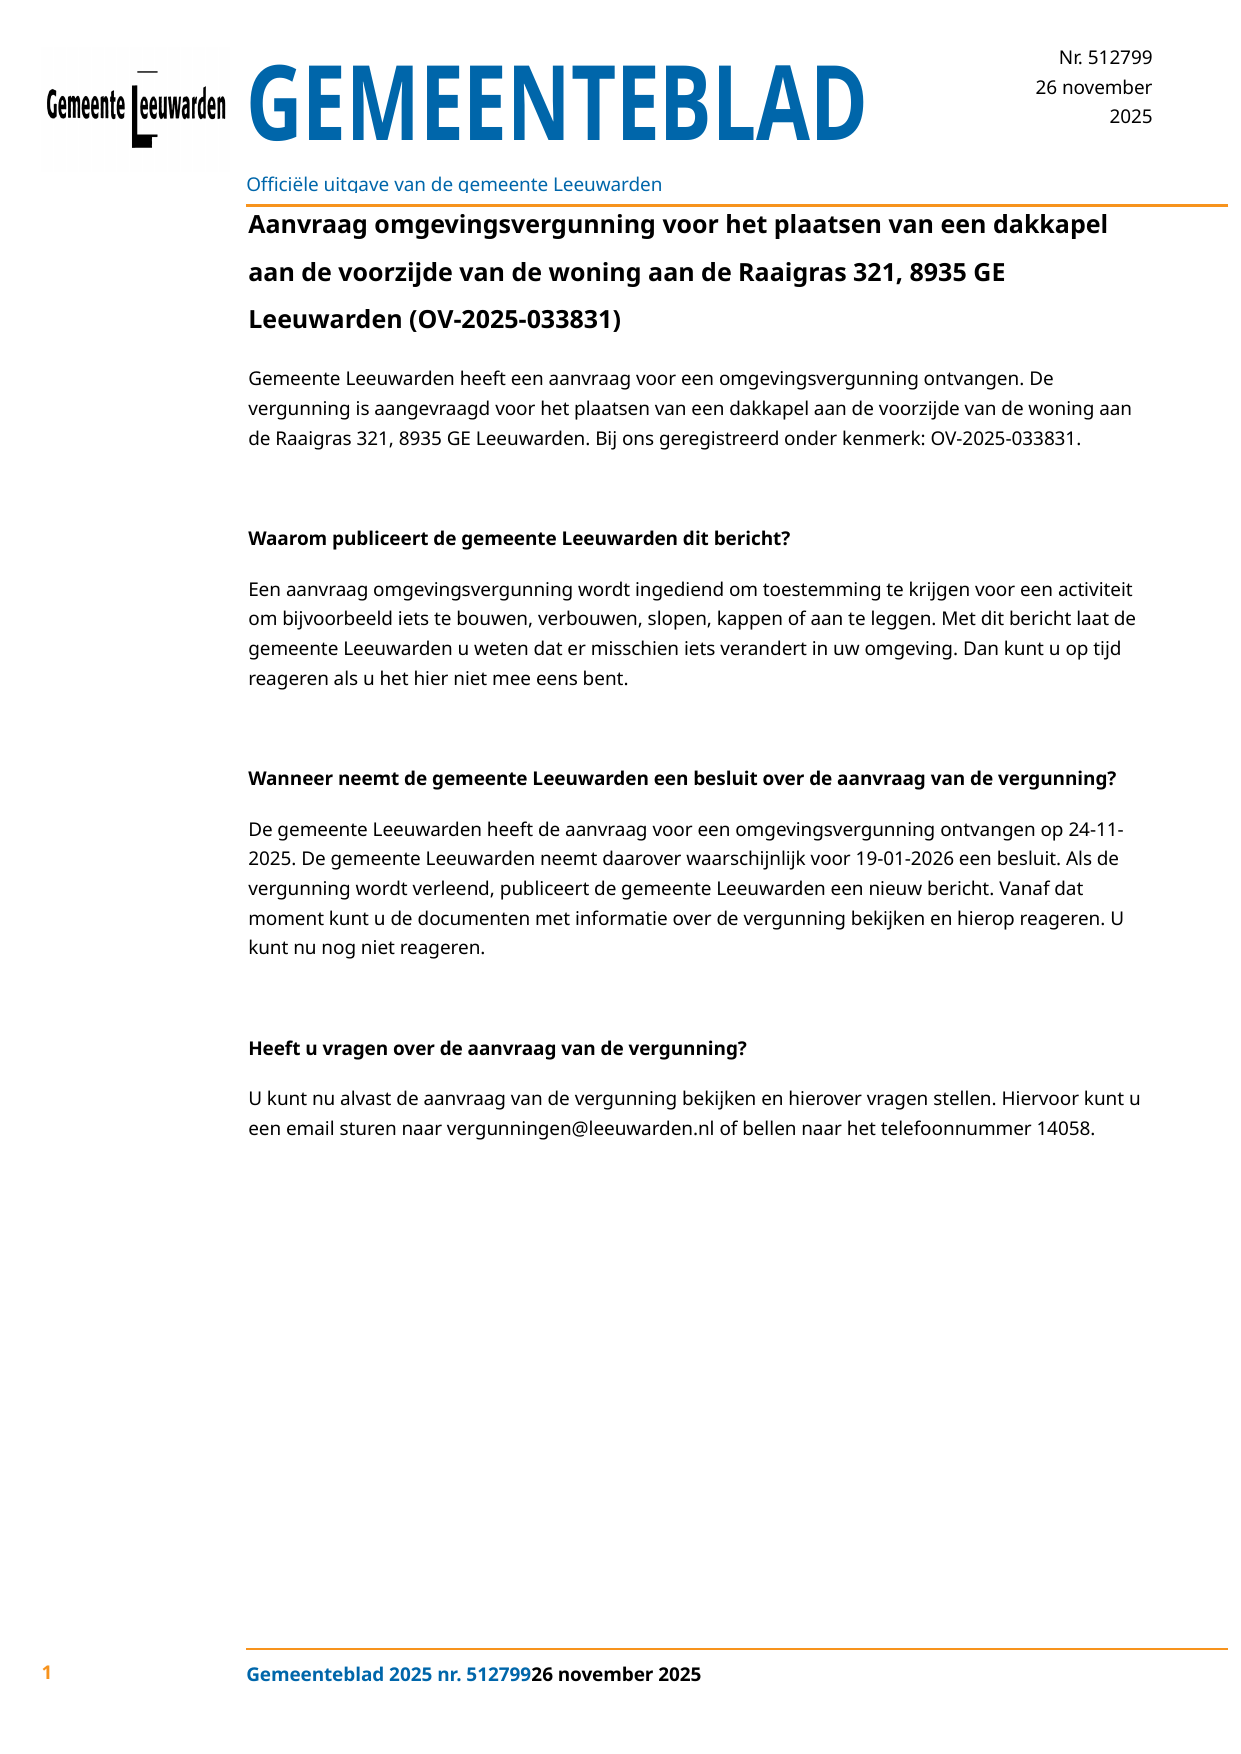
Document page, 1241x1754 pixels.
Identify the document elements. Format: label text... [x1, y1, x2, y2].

text De gemeente Leeuwarden heeft de aanvraag voor een omgevingsvergunning ontvangen op 24-11-2025. De gemeente Leeuwarden neemt daarover waarschijnlijk voor 19-01-2026 een besluit. Als de vergunning wordt verleend, publiceert de gemeente Leeuwarden een nieuw bericht. Vanaf dat moment kunt u de documenten met informatie over de vergunning bekijken en hierop reageren. U kunt nu nog niet reageren. [248, 816, 1152, 960]
text Waarom publiceert de gemeente Leeuwarden dit bericht? [248, 526, 1152, 551]
text U kunt nu alvast de aanvraag van de vergunning bekijken en hierover vragen stellen. Hiervoor kunt u een email sturen naar vergunningen@leeuwarden.nl of bellen naar het telefoonnummer 14058. [248, 1086, 1152, 1141]
text Aanvraag omgevingsvergunning voor het plaatsen van een dakkapel aan de voorzijde van de woning aan de Raaigras 321, 8935 GE Leeuwarden (OV-2025-033831) [248, 207, 1152, 336]
text Gemeente Leeuwarden heeft een aanvraag voor een omgevingsvergunning ontvangen. De vergunning is aangevraagd voor het plaatsen van een dakkapel aan de voorzijde van de woning aan de Raaigras 321, 8935 GE Leeuwarden. Bij ons geregistreerd onder kenmerk: OV-2025-033831. [248, 366, 1152, 450]
picture [41, 47, 231, 172]
text Heeft u vragen over de aanvraag van de vergunning? [248, 1035, 1152, 1061]
text Een aanvraag omgevingsvergunning wordt ingediend om toestemming te krijgen voor een activiteit om bijvoorbeeld iets te bouwen, verbouwen, slopen, kappen of aan te leggen. Met dit bericht laat de gemeente Leeuwarden u weten dat er misschien iets verandert in uw omgeving. Dan kunt u op tijd reageren als u het hier niet mee eens bent. [248, 576, 1152, 690]
text Wanneer neemt de gemeente Leeuwarden een besluit over de aanvraag van de vergunning? [248, 766, 1152, 791]
